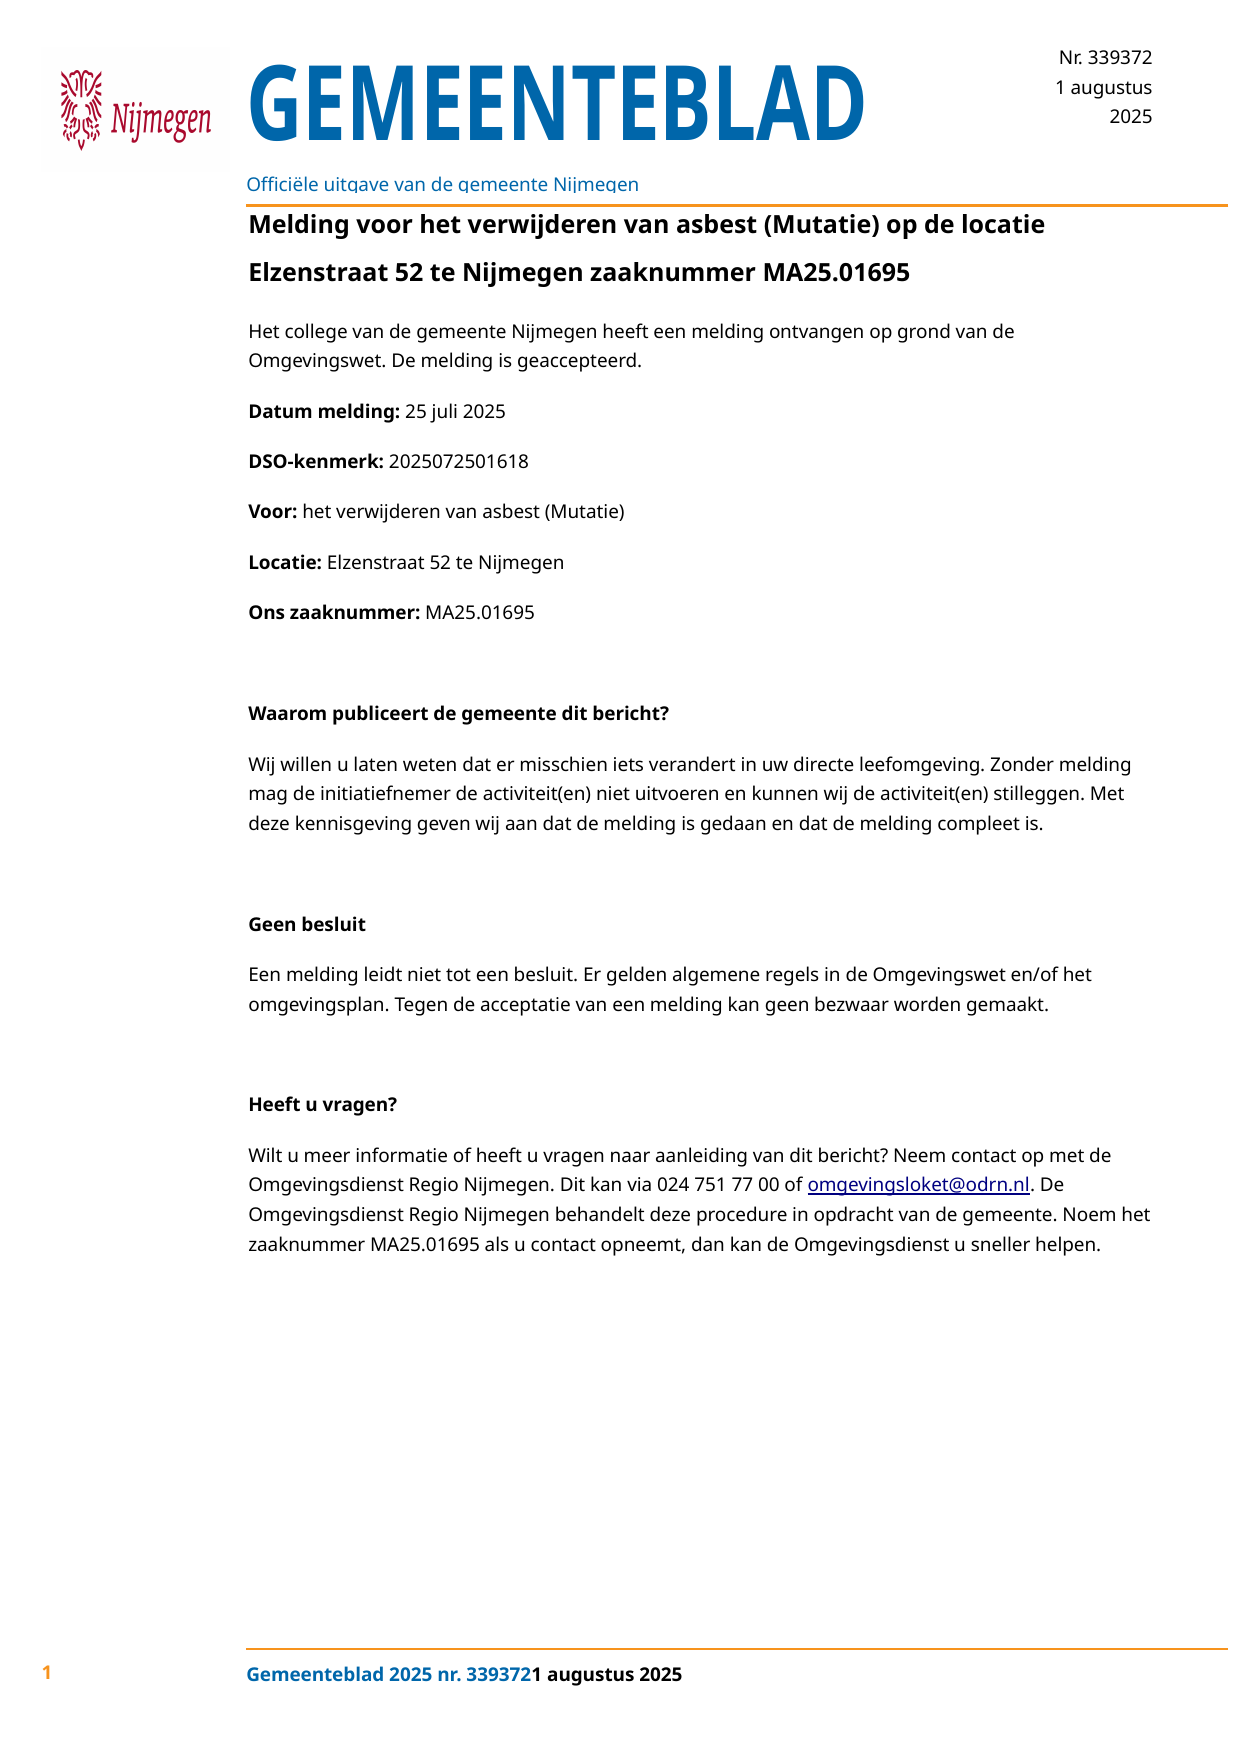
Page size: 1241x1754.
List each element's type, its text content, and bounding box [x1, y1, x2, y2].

text Ons zaaknummer: MA25.01695 [248, 599, 1152, 625]
text Waarom publiceert de gemeente dit bericht? [248, 700, 1152, 726]
text Het college van de gemeente Nijmegen heeft een melding ontvangen op grond van de Omgevingswet. De melding is geaccepteerd. [248, 318, 1152, 373]
text Voor: het verwijderen van asbest (Mutatie) [248, 499, 1152, 524]
text Wij willen u laten weten dat er misschien iets verandert in uw directe leefomgeving. Zonder melding mag de initiatiefnemer de activiteit(en) niet uitvoeren en kunnen wij de activiteit(en) stilleggen. Met deze kennisgeving geven wij aan dat de melding is gedaan en dat de melding compleet is. [248, 751, 1152, 836]
picture [41, 47, 231, 172]
text Heeft u vragen? [248, 1092, 1152, 1117]
text Een melding leidt niet tot een besluit. Er gelden algemene regels in de Omgevingswet en/of het omgevingsplan. Tegen de acceptatie van een melding kan geen bezwaar worden gemaakt. [248, 961, 1152, 1017]
text Geen besluit [248, 911, 1152, 937]
text Wilt u meer informatie of heeft u vragen naar aanleiding van dit bericht? Neem contact op met de Omgevingsdienst Regio Nijmegen. Dit kan via 024 751 77 00 of omgevingsloket@odrn.nl. De Omgevingsdienst Regio Nijmegen behandelt deze procedure in opdracht van de gemeente. Noem het zaaknummer MA25.01695 als u contact opneemt, dan kan de Omgevingsdienst u sneller helpen. [248, 1142, 1152, 1257]
text DSO-kenmerk: 2025072501618 [248, 448, 1152, 474]
text Locatie: Elzenstraat 52 te Nijmegen [248, 549, 1152, 575]
text Datum melding: 25 juli 2025 [248, 398, 1152, 424]
text Melding voor het verwijderen van asbest (Mutatie) op de locatie Elzenstraat 52 te Nijmegen zaaknummer MA25.01695 [248, 207, 1152, 288]
